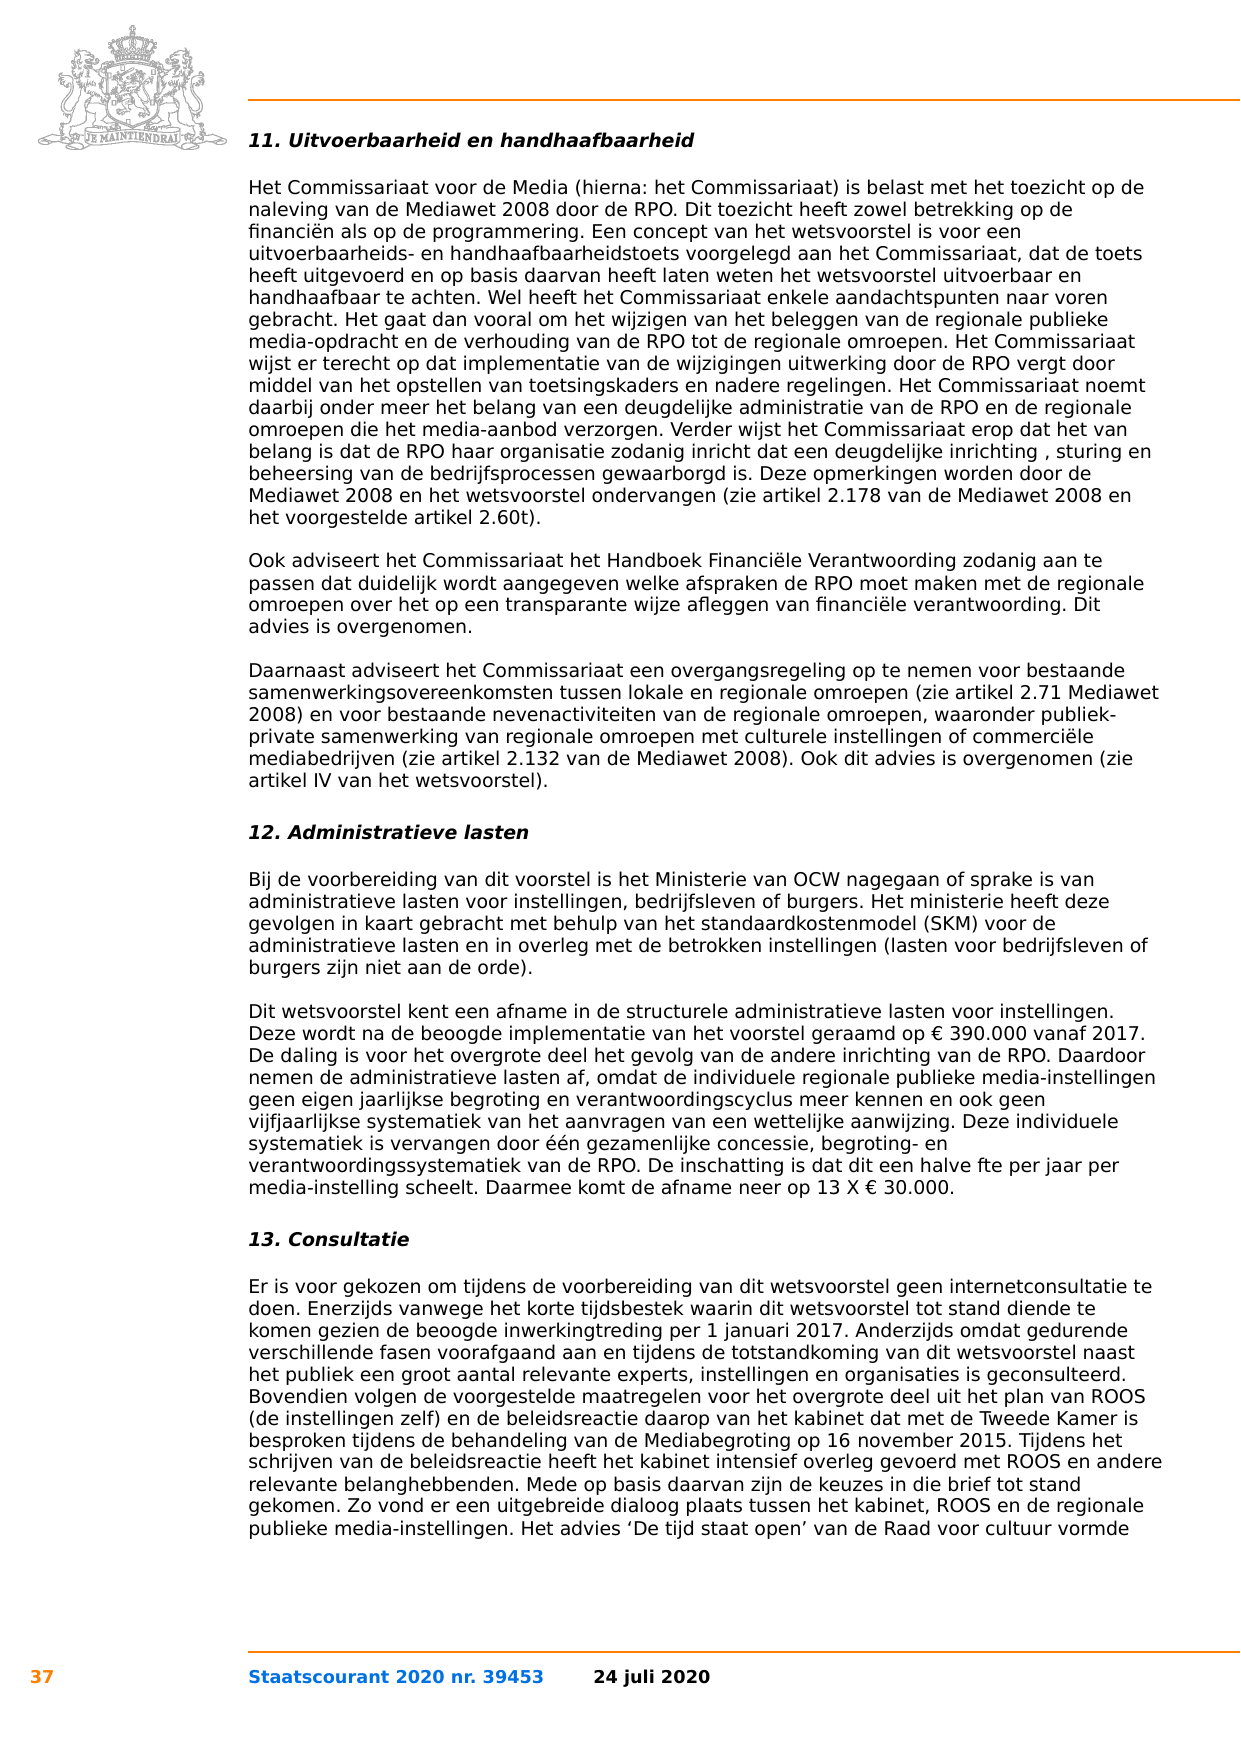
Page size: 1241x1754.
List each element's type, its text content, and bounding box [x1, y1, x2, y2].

text Het Commissariaat voor de Media (hierna: het Commissariaat) is belast met het toezicht op de naleving van de Mediawet 2008 door de RPO. Dit toezicht heeft zowel betrekking op de financiën als op de programmering. Een concept van het wetsvoorstel is voor een uitvoerbaarheids- en handhaafbaarheidstoets voorgelegd aan het Commissariaat, dat de toets heeft uitgevoerd en op basis daarvan heeft laten weten het wetsvoorstel uitvoerbaar en handhaafbaar te achten. Wel heeft het Commissariaat enkele aandachtspunten naar voren gebracht. Het gaat dan vooral om het wijzigen van het beleggen van de regionale publieke media-opdracht en de verhouding van de RPO tot de regionale omroepen. Het Commissariaat wijst er terecht op dat implementatie van de wijzigingen uitwerking door de RPO vergt door middel van het opstellen van toetsingskaders en nadere regelingen. Het Commissariaat noemt daarbij onder meer het belang van een deugdelijke administratie van de RPO en de regionale omroepen die het media-aanbod verzorgen. Verder wijst het Commissariaat erop dat het van belang is dat de RPO haar organisatie zodanig inricht dat een deugdelijke inrichting , sturing en beheersing van de bedrijfsprocessen gewaarborgd is. Deze opmerkingen worden door de Mediawet 2008 en het wetsvoorstel ondervangen (zie artikel 2.178 van de Mediawet 2008 en het voorgestelde artikel 2.60t). [248, 177, 1163, 528]
subtitle 13. Consultatie [248, 1229, 1163, 1251]
subtitle 12. Administratieve lasten [248, 822, 1163, 844]
text Ook adviseert het Commissariaat het Handboek Financiële Verantwoording zodanig aan te passen dat duidelijk wordt aangegeven welke afspraken de RPO moet maken met de regionale omroepen over het op een transparante wijze afleggen van financiële verantwoording. Dit advies is overgenomen. [248, 550, 1163, 638]
subtitle 11. Uitvoerbaarheid en handhaafbaarheid [248, 130, 1163, 152]
picture [38, 25, 227, 150]
text Bij de voorbereiding van dit voorstel is het Ministerie van OCW nagegaan of sprake is van administratieve lasten voor instellingen, bedrijfsleven of burgers. Het ministerie heeft deze gevolgen in kaart gebracht met behulp van het standaardkostenmodel (SKM) voor de administratieve lasten en in overleg met de betrokken instellingen (lasten voor bedrijfsleven of burgers zijn niet aan de orde). [248, 869, 1163, 979]
text Dit wetsvoorstel kent een afname in de structurele administratieve lasten voor instellingen. Deze wordt na de beoogde implementatie van het voorstel geraamd op € 390.000 vanaf 2017. De daling is voor het overgrote deel het gevolg van de andere inrichting van de RPO. Daardoor nemen de administratieve lasten af, omdat de individuele regionale publieke media-instellingen geen eigen jaarlijkse begroting en verantwoordingscyclus meer kennen en ook geen vijfjaarlijkse systematiek van het aanvragen van een wettelijke aanwijzing. Deze individuele systematiek is vervangen door één gezamenlijke concessie, begroting- en verantwoordingssystematiek van de RPO. De inschatting is dat dit een halve fte per jaar per media-instelling scheelt. Daarmee komt de afname neer op 13 X € 30.000. [248, 1001, 1163, 1199]
text Daarnaast adviseert het Commissariaat een overgangsregeling op te nemen voor bestaande samenwerkingsovereenkomsten tussen lokale en regionale omroepen (zie artikel 2.71 Mediawet 2008) en voor bestaande nevenactiviteiten van de regionale omroepen, waaronder publiek-private samenwerking van regionale omroepen met culturele instellingen of commerciële mediabedrijven (zie artikel 2.132 van de Mediawet 2008). Ook dit advies is overgenomen (zie artikel IV van het wetsvoorstel). [248, 660, 1163, 792]
text Er is voor gekozen om tijdens de voorbereiding van dit wetsvoorstel geen internetconsultatie te doen. Enerzijds vanwege het korte tijdsbestek waarin dit wetsvoorstel tot stand diende te komen gezien de beoogde inwerkingtreding per 1 januari 2017. Anderzijds omdat gedurende verschillende fasen voorafgaand aan en tijdens de totstandkoming van dit wetsvoorstel naast het publiek een groot aantal relevante experts, instellingen en organisaties is geconsulteerd. Bovendien volgen de voorgestelde maatregelen voor het overgrote deel uit het plan van ROOS (de instellingen zelf) en de beleidsreactie daarop van het kabinet dat met de Tweede Kamer is besproken tijdens de behandeling van de Mediabegroting op 16 november 2015. Tijdens het schrijven van de beleidsreactie heeft het kabinet intensief overleg gevoerd met ROOS en andere relevante belanghebbenden. Mede op basis daarvan zijn de keuzes in die brief tot stand gekomen. Zo vond er een uitgebreide dialoog plaats tussen het kabinet, ROOS en de regionale publieke media-instellingen. Het advies ‘De tijd staat open’ van de Raad voor cultuur vormde [248, 1276, 1163, 1539]
